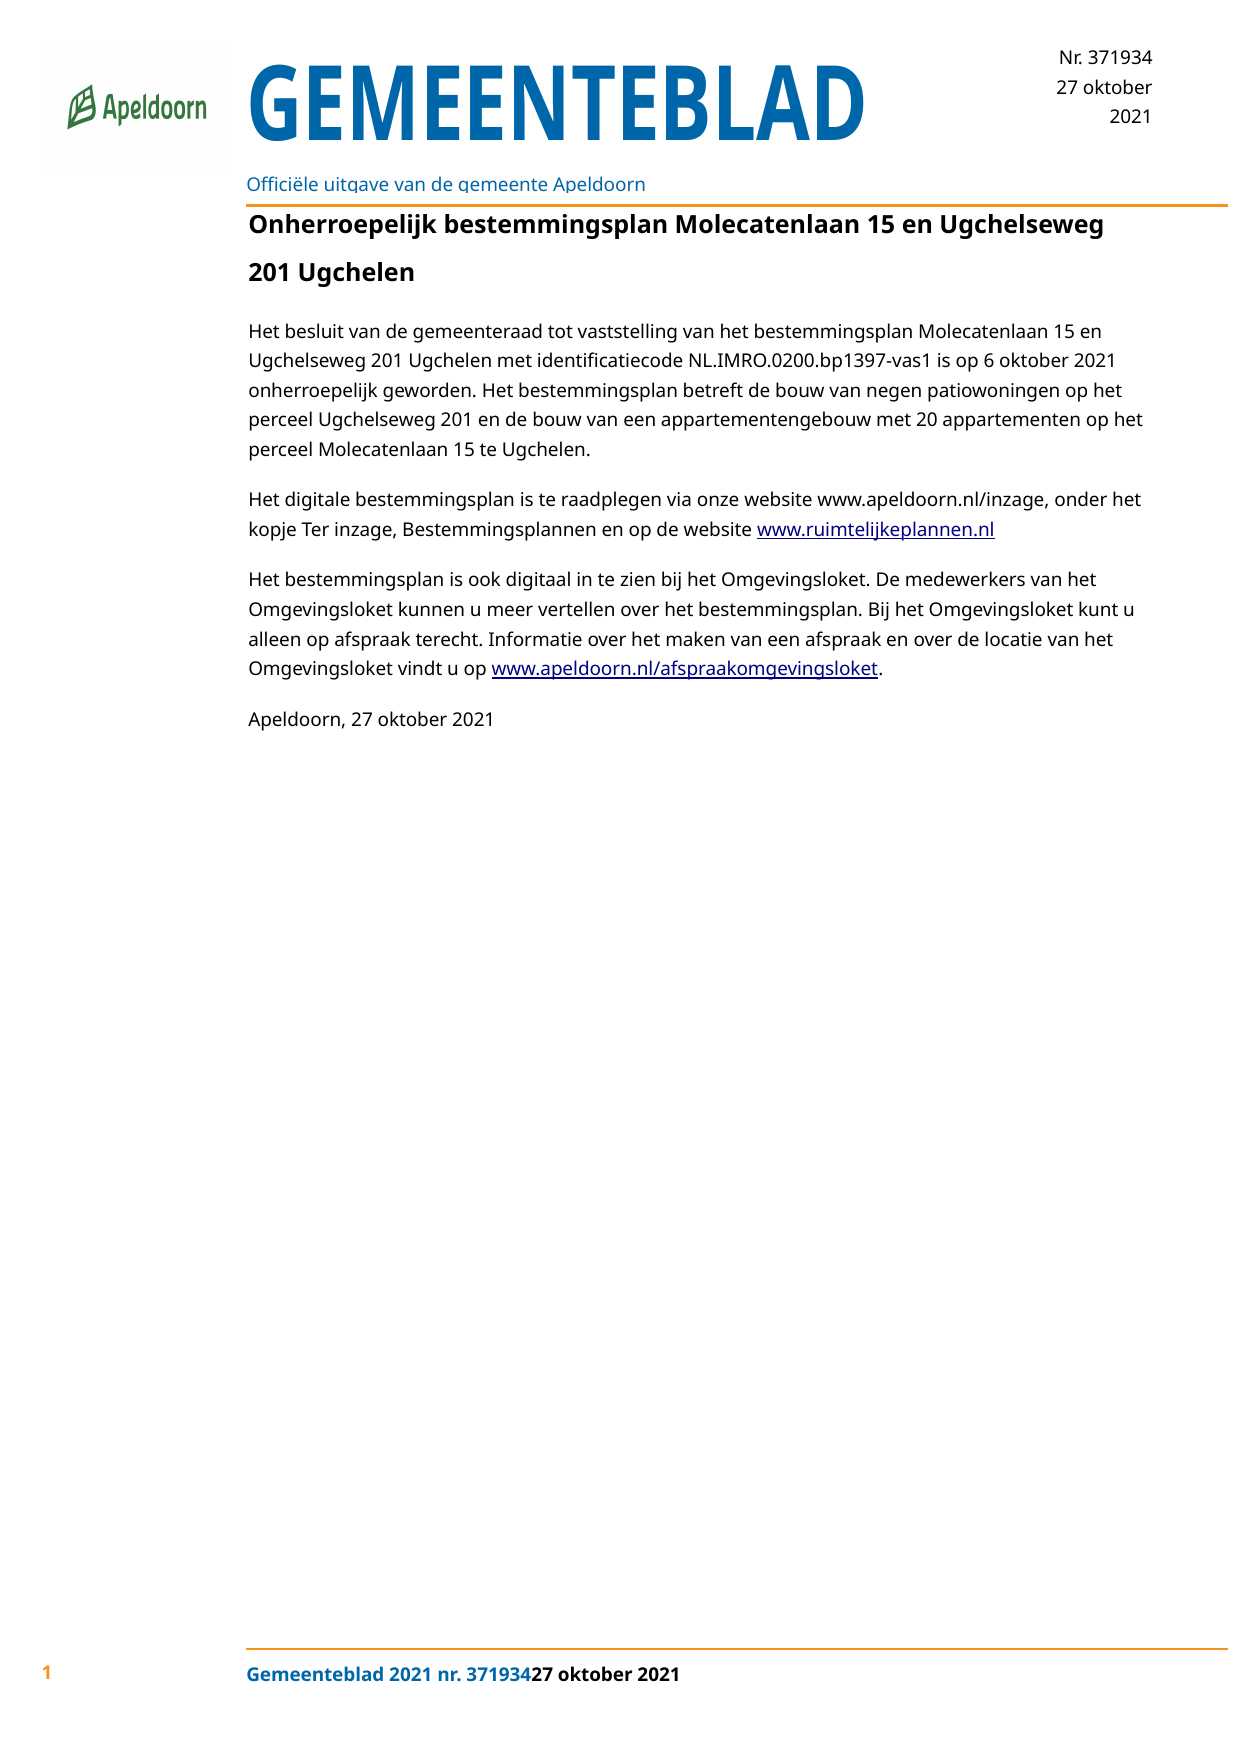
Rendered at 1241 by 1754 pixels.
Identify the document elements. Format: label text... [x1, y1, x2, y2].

text Het digitale bestemmingsplan is te raadplegen via onze website www.apeldoorn.nl/inzage, onder het kopje Ter inzage, Bestemmingsplannen en op de website www.ruimtelijkeplannen.nl [248, 487, 1152, 542]
text Het bestemmingsplan is ook digitaal in te zien bij het Omgevingsloket. De medewerkers van het Omgevingsloket kunnen u meer vertellen over het bestemmingsplan. Bij het Omgevingsloket kunt u alleen op afspraak terecht. Informatie over het maken van een afspraak en over de locatie van het Omgevingsloket vindt u op www.apeldoorn.nl/afspraakomgevingsloket. [248, 567, 1152, 681]
text Apeldoorn, 27 oktober 2021 [248, 706, 1152, 732]
text Onherroepelijk bestemmingsplan Molecatenlaan 15 en Ugchelseweg 201 Ugchelen [248, 207, 1152, 288]
text Het besluit van de gemeenteraad tot vaststelling van het bestemmingsplan Molecatenlaan 15 en Ugchelseweg 201 Ugchelen met identificatiecode NL.IMRO.0200.bp1397-vas1 is op 6 oktober 2021 onherroepelijk geworden. Het bestemmingsplan betreft de bouw van negen patiowoningen op het perceel Ugchelseweg 201 en de bouw van een appartementengebouw met 20 appartementen op het perceel Molecatenlaan 15 te Ugchelen. [248, 318, 1152, 462]
picture [41, 47, 231, 172]
